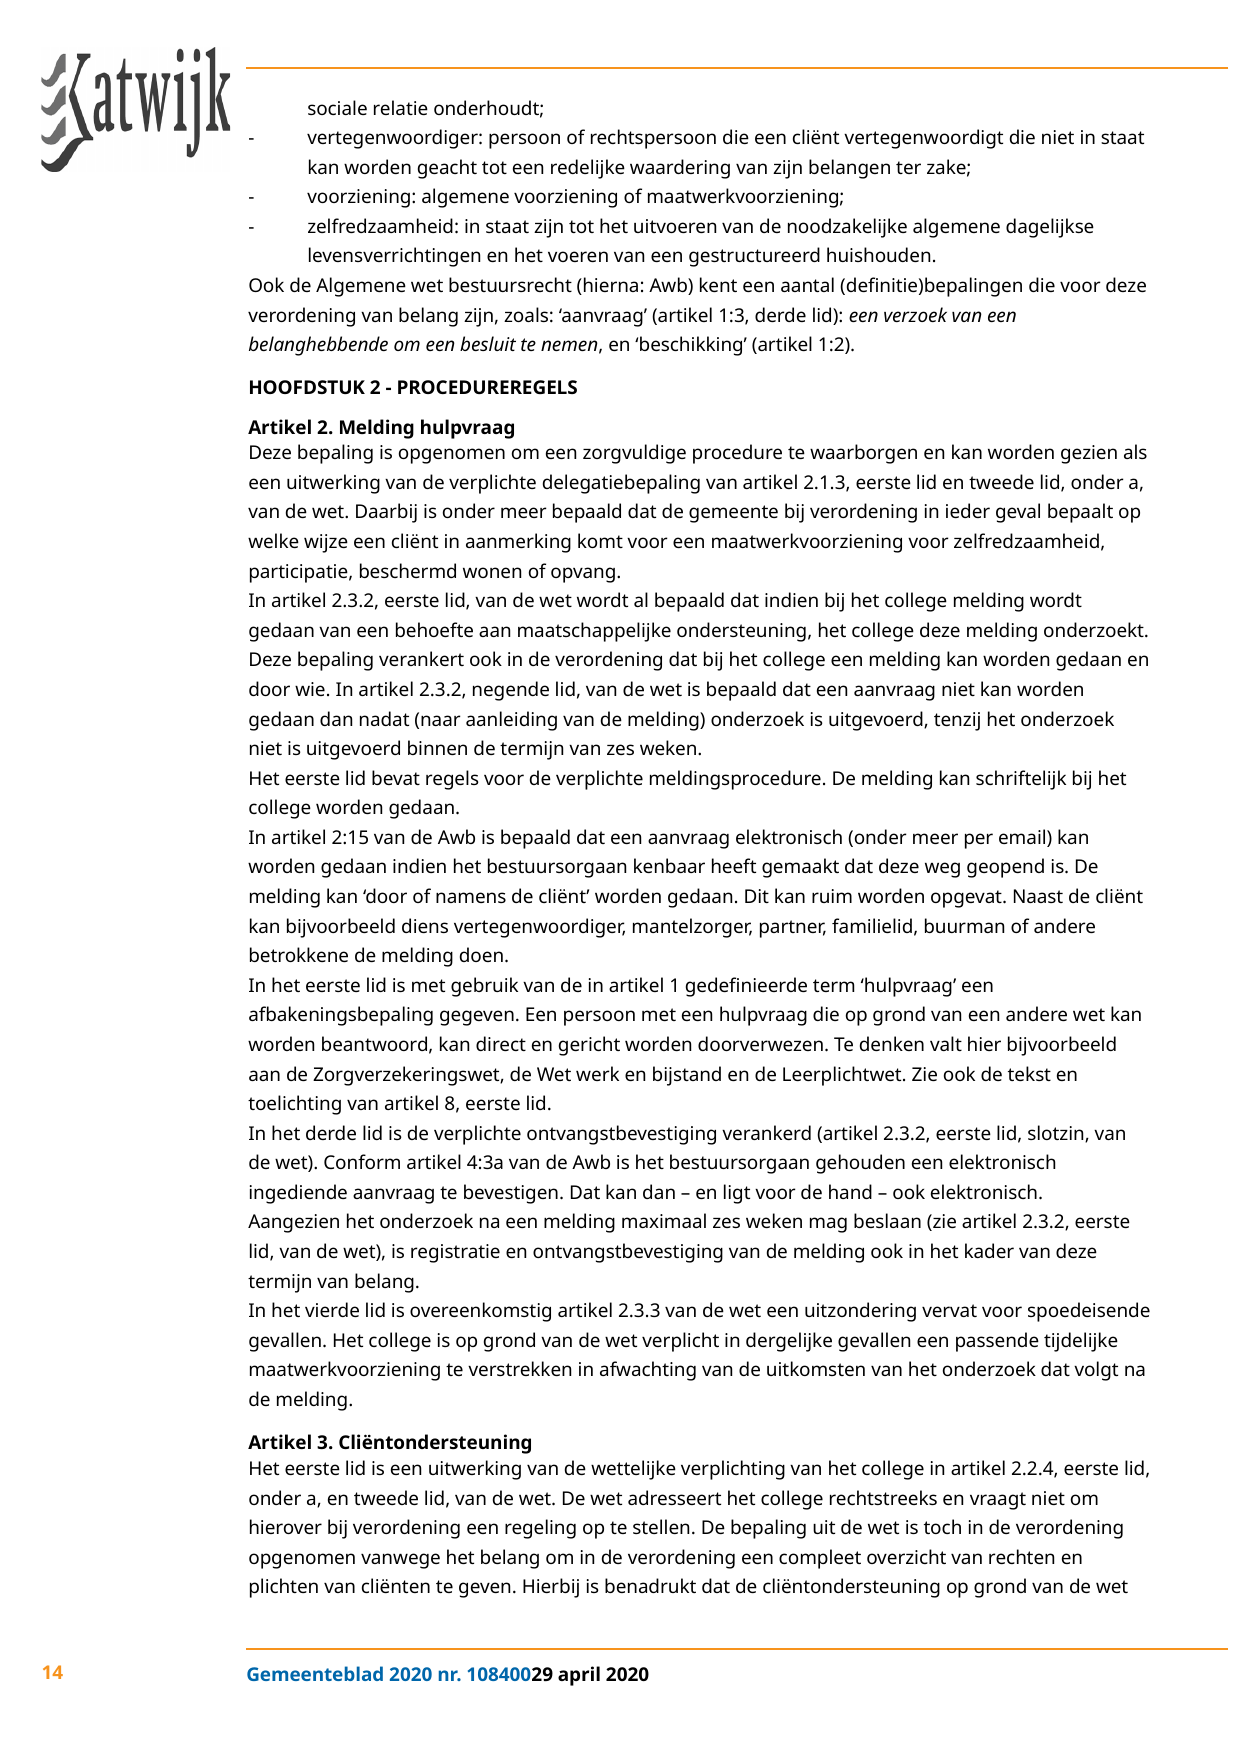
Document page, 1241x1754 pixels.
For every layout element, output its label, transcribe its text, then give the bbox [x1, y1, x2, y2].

text Het eerste lid is een uitwerking van de wettelijke verplichting van het college in artikel 2.2.4, eerste lid, onder a, en tweede lid, van de wet. De wet adresseert het college rechtstreeks en vraagt niet om hierover bij verordening een regeling op te stellen. De bepaling uit de wet is toch in de verordening opgenomen vanwege het belang om in de verordening een compleet overzicht van rechten en plichten van cliënten te geven. Hierbij is benadrukt dat de cliëntondersteuning op grond van de wet [248, 1455, 1152, 1599]
text Artikel 3. Cliëntondersteuning [248, 1429, 1152, 1455]
text In het eerste lid is met gebruik van de in artikel 1 gedefinieerde term ‘hulpvraag’ een afbakeningsbepaling gegeven. Een persoon met een hulpvraag die op grond van een andere wet kan worden beantwoord, kan direct en gericht worden doorverwezen. Te denken valt hier bijvoorbeeld aan de Zorgverzekeringswet, de Wet werk en bijstand en de Leerplichtwet. Zie ook de tekst en toelichting van artikel 8, eerste lid. [248, 972, 1152, 1116]
text In het vierde lid is overeenkomstig artikel 2.3.3 van de wet een uitzondering vervat voor spoedeisende gevallen. Het college is op grond van de wet verplicht in dergelijke gevallen een passende tijdelijke maatwerkvoorziening te verstrekken in afwachting van de uitkomsten van het onderzoek dat volgt na de melding. [248, 1297, 1152, 1412]
list sociale relatie onderhoudt; [248, 95, 1152, 121]
list vertegenwoordiger: persoon of rechtspersoon die een cliënt vertegenwoordigt die niet in staat kan worden geacht tot een redelijke waardering van zijn belangen ter zake; [248, 124, 1152, 180]
list voorziening: algemene voorziening of maatwerkvoorziening; [248, 183, 1152, 209]
text Deze bepaling is opgenomen om een zorgvuldige procedure te waarborgen en kan worden gezien als een uitwerking van de verplichte delegatiebepaling van artikel 2.1.3, eerste lid en tweede lid, onder a, van de wet. Daarbij is onder meer bepaald dat de gemeente bij verordening in ieder geval bepaalt op welke wijze een cliënt in aanmerking komt voor een maatwerkvoorziening voor zelfredzaamheid, participatie, beschermd wonen of opvang. [248, 439, 1152, 584]
text Ook de Algemene wet bestuursrecht (hierna: Awb) kent een aantal (definitie)bepalingen die voor deze verordening van belang zijn, zoals: ‘aanvraag’ (artikel 1:3, derde lid): een verzoek van een belanghebbende om een besluit te nemen, en ‘beschikking’ (artikel 1:2). [248, 272, 1152, 357]
picture [41, 47, 231, 172]
list zelfredzaamheid: in staat zijn tot het uitvoeren van de noodzakelijke algemene dagelijkse levensverrichtingen en het voeren van een gestructureerd huishouden. [248, 213, 1152, 268]
text In artikel 2.3.2, eerste lid, van de wet wordt al bepaald dat indien bij het college melding wordt gedaan van een behoefte aan maatschappelijke ondersteuning, het college deze melding onderzoekt. Deze bepaling verankert ook in de verordening dat bij het college een melding kan worden gedaan en door wie. In artikel 2.3.2, negende lid, van de wet is bepaald dat een aanvraag niet kan worden gedaan dan nadat (naar aanleiding van de melding) onderzoek is uitgevoerd, tenzij het onderzoek niet is uitgevoerd binnen de termijn van zes weken. [248, 587, 1152, 761]
text Aangezien het onderzoek na een melding maximaal zes weken mag beslaan (zie artikel 2.3.2, eerste lid, van de wet), is registratie en ontvangstbevestiging van de melding ook in het kader van deze termijn van belang. [248, 1209, 1152, 1294]
text Het eerste lid bevat regels voor de verplichte meldingsprocedure. De melding kan schriftelijk bij het college worden gedaan. [248, 765, 1152, 820]
text HOOFDSTUK 2 - PROCEDUREREGELS [248, 374, 1152, 400]
text In het derde lid is de verplichte ontvangstbevestiging verankerd (artikel 2.3.2, eerste lid, slotzin, van de wet). Conform artikel 4:3a van de Awb is het bestuursorgaan gehouden een elektronisch ingediende aanvraag te bevestigen. Dat kan dan – en ligt voor de hand – ook elektronisch. [248, 1120, 1152, 1205]
text Artikel 2. Melding hulpvraag [248, 414, 1152, 439]
text In artikel 2:15 van de Awb is bepaald dat een aanvraag elektronisch (onder meer per email) kan worden gedaan indien het bestuursorgaan kenbaar heeft gemaakt dat deze weg geopend is. De melding kan ‘door of namens de cliënt’ worden gedaan. Dit kan ruim worden opgevat. Naast de cliënt kan bijvoorbeeld diens vertegenwoordiger, mantelzorger, partner, familielid, buurman of andere betrokkene de melding doen. [248, 824, 1152, 968]
